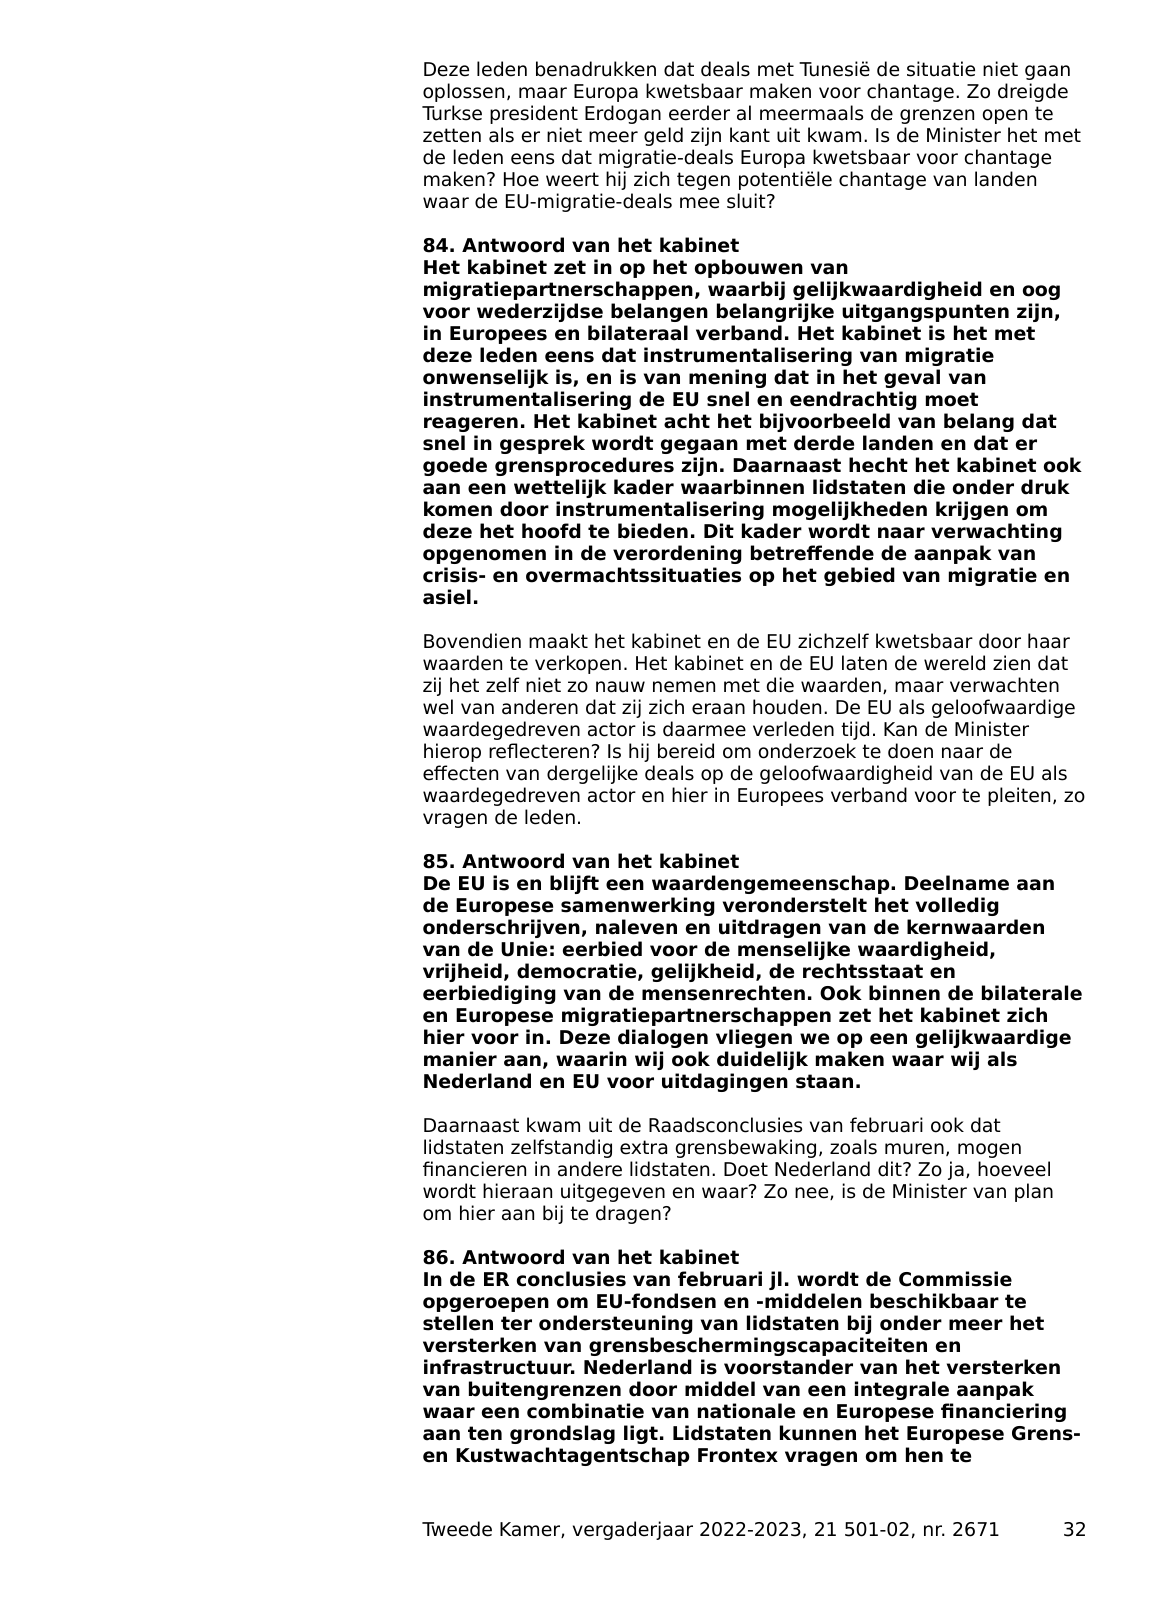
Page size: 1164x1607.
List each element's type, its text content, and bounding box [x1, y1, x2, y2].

text De EU is en blijft een waardengemeenschap. Deelname aan de Europese samenwerking veronderstelt het volledig onderschrijven, naleven en uitdragen van de kernwaarden van de Unie: eerbied voor de menselijke waardigheid, vrijheid, democratie, gelijkheid, de rechtsstaat en eerbiediging van de mensenrechten. Ook binnen de bilaterale en Europese migratiepartnerschappen zet het kabinet zich hier voor in. Deze dialogen vliegen we op een gelijkwaardige manier aan, waarin wij ook duidelijk maken waar wij als Nederland en EU voor uitdagingen staan. [422, 873, 1087, 1093]
text Daarnaast kwam uit de Raadsconclusies van februari ook dat lidstaten zelfstandig extra grensbewaking, zoals muren, mogen financieren in andere lidstaten. Doet Nederland dit? Zo ja, hoeveel wordt hieraan uitgegeven en waar? Zo nee, is de Minister van plan om hier aan bij te dragen? [422, 1115, 1087, 1225]
text Deze leden benadrukken dat deals met Tunesië de situatie niet gaan oplossen, maar Europa kwetsbaar maken voor chantage. Zo dreigde Turkse president Erdogan eerder al meermaals de grenzen open te zetten als er niet meer geld zijn kant uit kwam. Is de Minister het met de leden eens dat migratie-deals Europa kwetsbaar voor chantage maken? Hoe weert hij zich tegen potentiële chantage van landen waar de EU-migratie-deals mee sluit? [422, 59, 1087, 213]
text In de ER conclusies van februari jl. wordt de Commissie opgeroepen om EU-fondsen en -middelen beschikbaar te stellen ter ondersteuning van lidstaten bij onder meer het versterken van grensbeschermingscapaciteiten en infrastructuur. Nederland is voorstander van het versterken van buitengrenzen door middel van een integrale aanpak waar een combinatie van nationale en Europese financiering aan ten grondslag ligt. Lidstaten kunnen het Europese Grens- en Kustwachtagentschap Frontex vragen om hen te [422, 1269, 1087, 1467]
text 85. Antwoord van het kabinet [422, 851, 1087, 873]
text 86. Antwoord van het kabinet [422, 1247, 1087, 1269]
text 84. Antwoord van het kabinet [422, 235, 1087, 257]
text Het kabinet zet in op het opbouwen van migratiepartnerschappen, waarbij gelijkwaardigheid en oog voor wederzijdse belangen belangrijke uitgangspunten zijn, in Europees en bilateraal verband. Het kabinet is het met deze leden eens dat instrumentalisering van migratie onwenselijk is, en is van mening dat in het geval van instrumentalisering de EU snel en eendrachtig moet reageren. Het kabinet acht het bijvoorbeeld van belang dat snel in gesprek wordt gegaan met derde landen en dat er goede grensprocedures zijn. Daarnaast hecht het kabinet ook aan een wettelijk kader waarbinnen lidstaten die onder druk komen door instrumentalisering mogelijkheden krijgen om deze het hoofd te bieden. Dit kader wordt naar verwachting opgenomen in de verordening betreffende de aanpak van crisis- en overmachtssituaties op het gebied van migratie en asiel. [422, 257, 1087, 609]
text Bovendien maakt het kabinet en de EU zichzelf kwetsbaar door haar waarden te verkopen. Het kabinet en de EU laten de wereld zien dat zij het zelf niet zo nauw nemen met die waarden, maar verwachten wel van anderen dat zij zich eraan houden. De EU als geloofwaardige waardegedreven actor is daarmee verleden tijd. Kan de Minister hierop reflecteren? Is hij bereid om onderzoek te doen naar de effecten van dergelijke deals op de geloofwaardigheid van de EU als waardegedreven actor en hier in Europees verband voor te pleiten, zo vragen de leden. [422, 631, 1087, 829]
